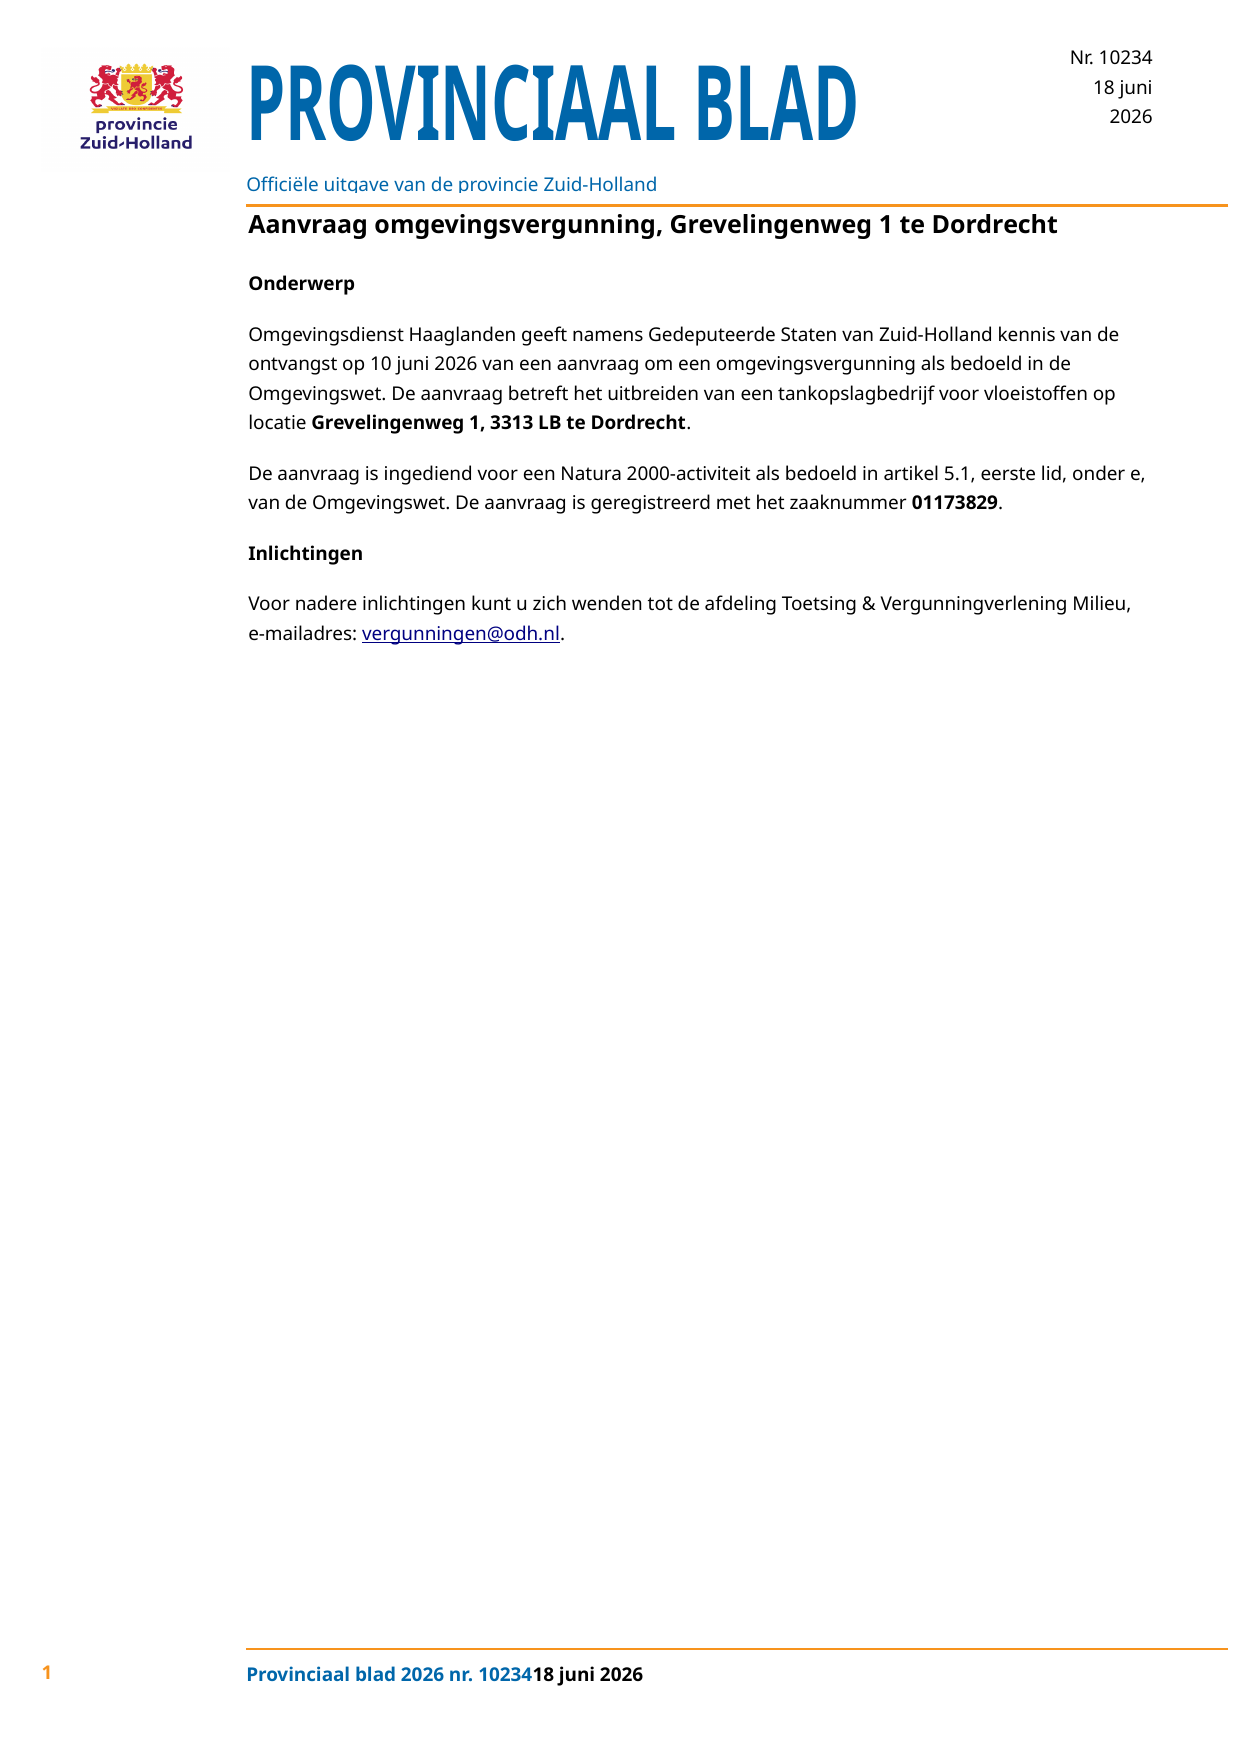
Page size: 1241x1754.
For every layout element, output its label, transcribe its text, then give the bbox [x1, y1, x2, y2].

text Aanvraag omgevingsvergunning, Grevelingenweg 1 te Dordrecht [248, 207, 1152, 241]
text Omgevingsdienst Haaglanden geeft namens Gedeputeerde Staten van Zuid-Holland kennis van de ontvangst op 10 juni 2026 van een aanvraag om een omgevingsvergunning als bedoeld in de Omgevingswet. De aanvraag betreft het uitbreiden van een tankopslagbedrijf voor vloeistoffen op locatie Grevelingenweg 1, 3313 LB te Dordrecht. [248, 321, 1152, 435]
text Voor nadere inlichtingen kunt u zich wenden tot de afdeling Toetsing & Vergunningverlening Milieu, e-mailadres: vergunningen@odh.nl. [248, 590, 1152, 646]
text Onderwerp [248, 270, 1152, 296]
text De aanvraag is ingediend voor een Natura 2000-activiteit als bedoeld in artikel 5.1, eerste lid, onder e, van de Omgevingswet. De aanvraag is geregistreerd met het zaaknummer 01173829. [248, 460, 1152, 515]
picture [41, 47, 231, 172]
text Inlichtingen [248, 540, 1152, 566]
